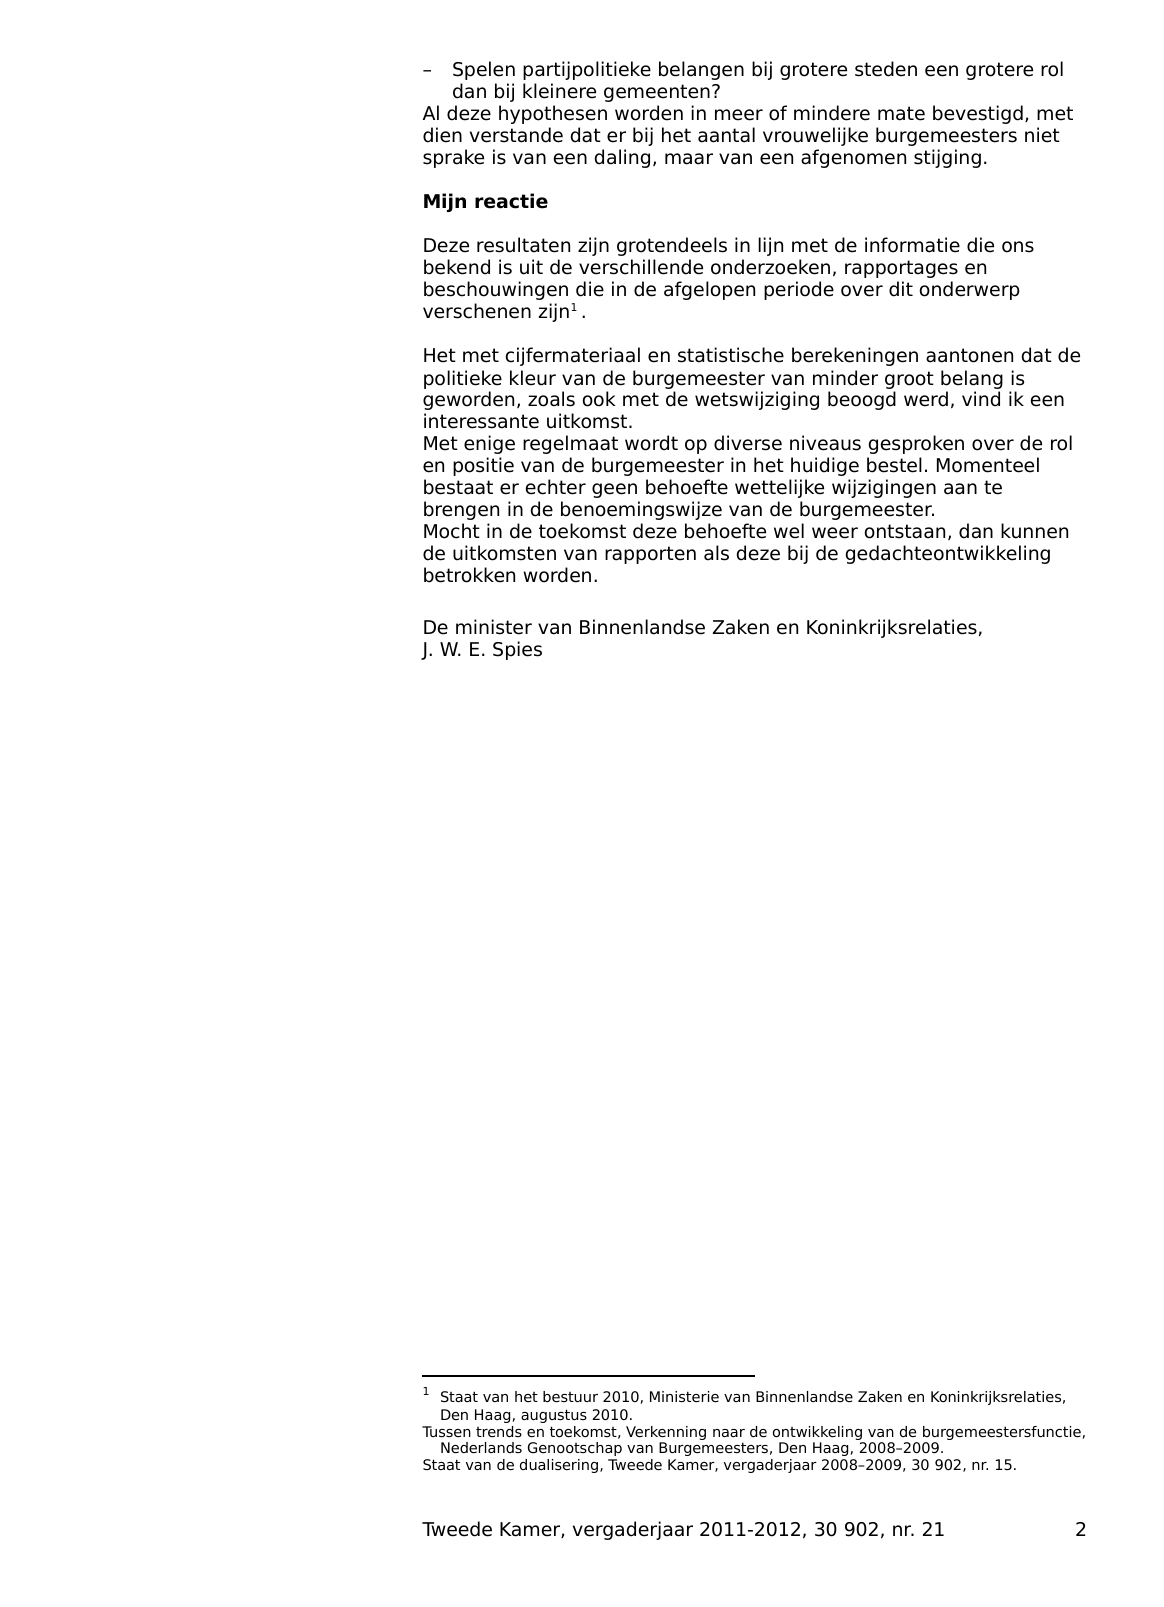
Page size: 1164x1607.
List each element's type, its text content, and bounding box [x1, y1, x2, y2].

text Met enige regelmaat wordt op diverse niveaus gesproken over de rol en positie van de burgemeester in het huidige bestel. Momenteel bestaat er echter geen behoefte wettelijke wijzigingen aan te brengen in de benoemingswijze van de burgemeester. [422, 433, 1087, 521]
text Tussen trends en toekomst, Verkenning naar de ontwikkeling van de burgemeestersfunctie, Nederlands Genootschap van Burgemeesters, Den Haag, 2008–2009. [422, 1424, 1087, 1457]
text Al deze hypothesen worden in meer of mindere mate bevestigd, met dien verstande dat er bij het aantal vrouwelijke burgemeesters niet sprake is van een daling, maar van een afgenomen stijging. [422, 103, 1087, 169]
text Staat van het bestuur 2010, Ministerie van Binnenlandse Zaken en Koninkrijksrelaties, Den Haag, augustus 2010. [422, 1385, 1087, 1424]
text De minister van Binnenlandse Zaken en Koninkrijksrelaties, J. W. E. Spies [422, 617, 1087, 661]
text Het met cijfermateriaal en statistische berekeningen aantonen dat de politieke kleur van de burgemeester van minder groot belang is geworden, zoals ook met de wetswijziging beoogd werd, vind ik een interessante uitkomst. [422, 345, 1087, 433]
text Staat van de dualisering, Tweede Kamer, vergaderjaar 2008–2009, 30 902, nr. 15. [422, 1457, 1087, 1474]
text – Spelen partijpolitieke belangen bij grotere steden een grotere rol dan bij kleinere gemeenten? [422, 59, 1087, 103]
subtitle Mijn reactie [422, 191, 1087, 213]
text Deze resultaten zijn grotendeels in lijn met de informatie die ons bekend is uit de verschillende onderzoeken, rapportages en beschouwingen die in de afgelopen periode over dit onderwerp verschenen zijn. [422, 235, 1087, 323]
text Mocht in de toekomst deze behoefte wel weer ontstaan, dan kunnen de uitkomsten van rapporten als deze bij de gedachteontwikkeling betrokken worden. [422, 521, 1087, 587]
